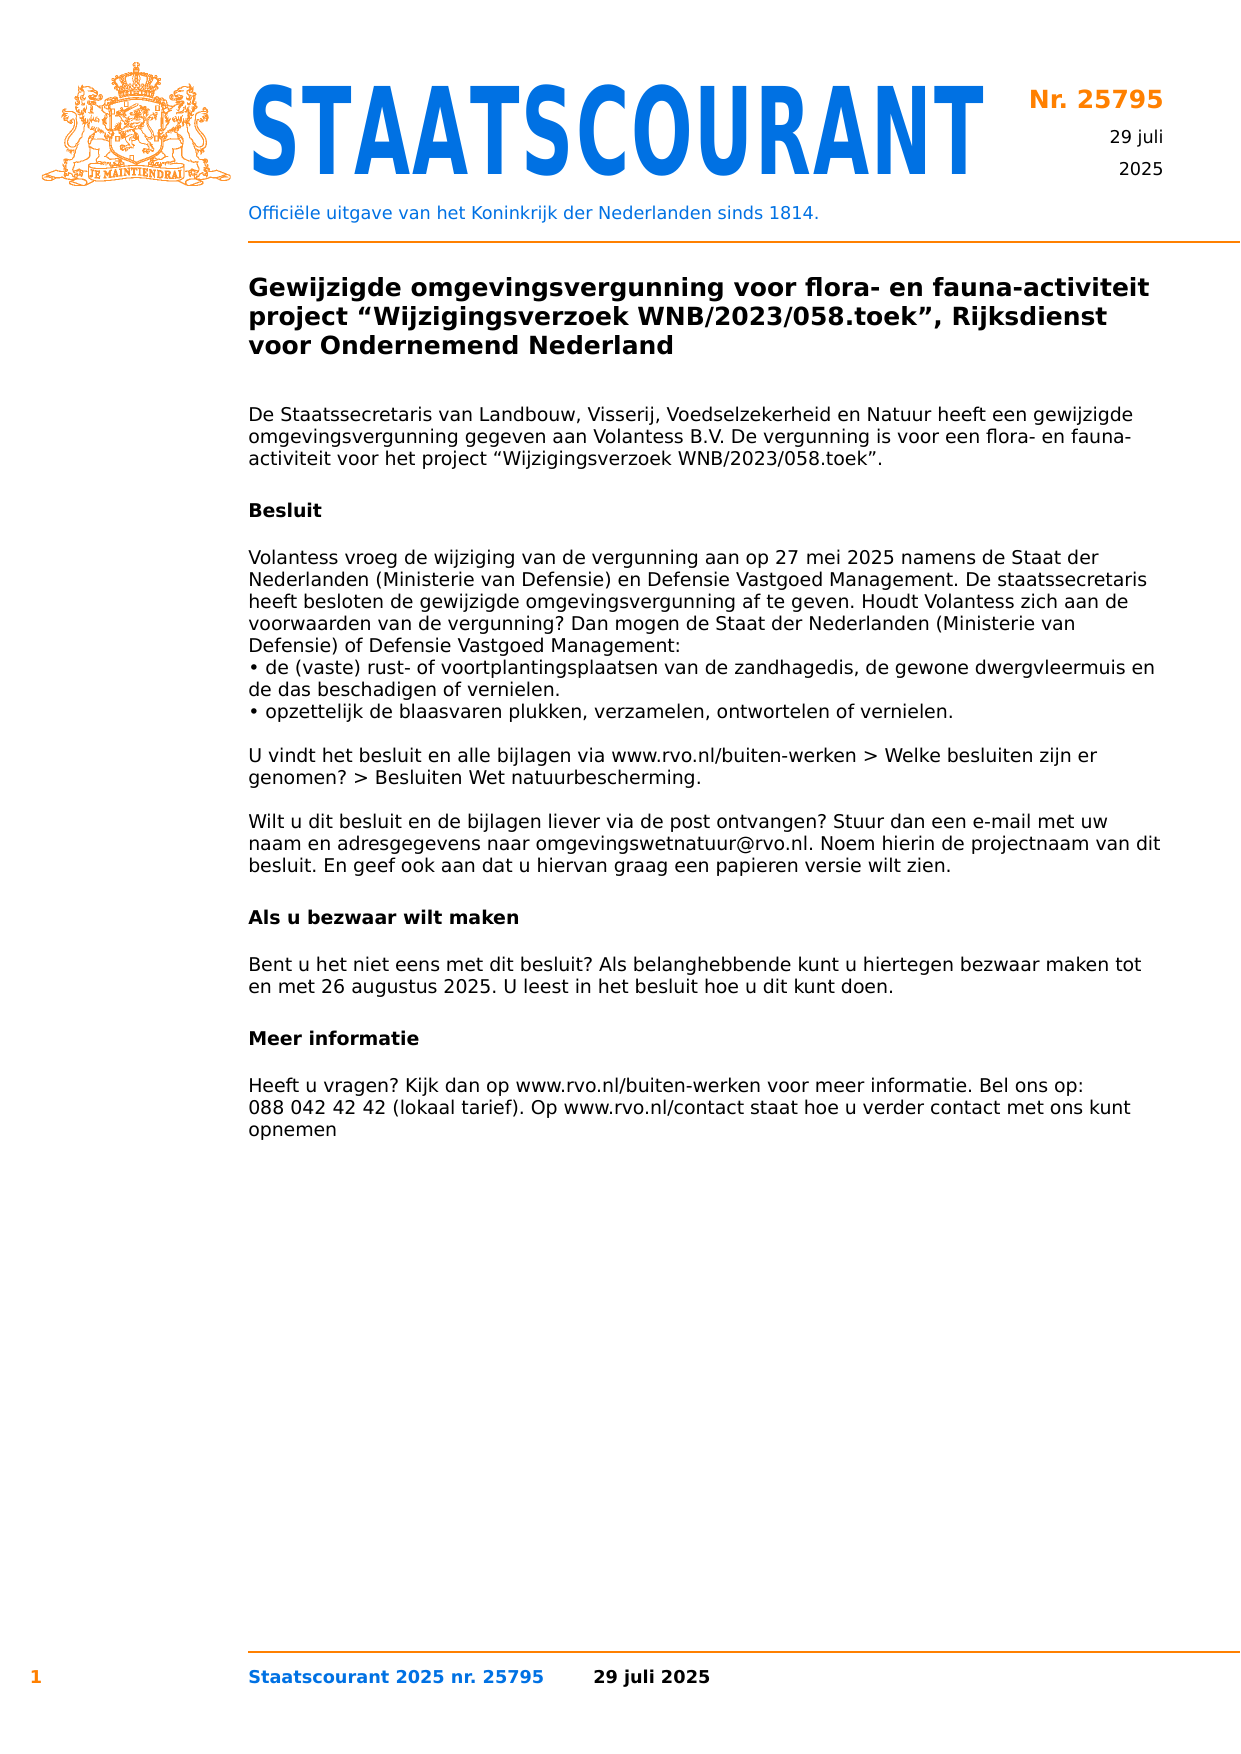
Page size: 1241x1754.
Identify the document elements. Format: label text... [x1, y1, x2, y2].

text U vindt het besluit en alle bijlagen via www.rvo.nl/buiten-werken > Welke besluiten zijn er genomen? > Besluiten Wet natuurbescherming. [248, 745, 1163, 789]
text De Staatssecretaris van Landbouw, Visserij, Voedselzekerheid en Natuur heeft een gewijzigde omgevingsvergunning gegeven aan Volantess B.V. De vergunning is voor een flora- en fauna-activiteit voor het project “Wijzigingsverzoek WNB/2023/058.toek”. [248, 404, 1163, 470]
subtitle Gewijzigde omgevingsvergunning voor flora- en fauna-activiteit project “Wijzigingsverzoek WNB/2023/058.toek”, Rijksdienst voor Ondernemend Nederland [248, 273, 1163, 361]
text Wilt u dit besluit en de bijlagen liever via de post ontvangen? Stuur dan een e-mail met uw naam en adresgegevens naar omgevingswetnatuur@rvo.nl. Noem hierin de projectnaam van dit besluit. En geef ook aan dat u hiervan graag een papieren versie wilt zien. [248, 811, 1163, 877]
table_header Nr. 25795 [998, 62, 1240, 121]
table_header STAATSCOURANT [248, 62, 998, 203]
text • opzettelijk de blaasvaren plukken, verzamelen, ontwortelen of vernielen. [248, 701, 1163, 723]
subtitle Besluit [248, 500, 1163, 522]
text Heeft u vragen? Kijk dan op www.rvo.nl/buiten-werken voor meer informatie. Bel ons op: 088 042 42 42 (lokaal tarief). Op www.rvo.nl/contact staat hoe u verder contact met ons kunt opnemen [248, 1074, 1163, 1141]
table_cell 2025 [998, 153, 1240, 203]
subtitle Als u bezwaar wilt maken [248, 907, 1163, 929]
table_cell 29 juli [998, 121, 1240, 153]
table_header [25, 62, 248, 241]
text Volantess vroeg de wijziging van de vergunning aan op 27 mei 2025 namens de Staat der Nederlanden (Ministerie van Defensie) en Defensie Vastgoed Management. De staatssecretaris heeft besloten de gewijzigde omgevingsvergunning af te geven. Houdt Volantess zich aan de voorwaarden van de vergunning? Dan mogen de Staat der Nederlanden (Ministerie van Defensie) of Defensie Vastgoed Management: [248, 547, 1163, 657]
picture [41, 62, 231, 186]
table_cell Officiële uitgave van het Koninkrijk der Nederlanden sinds 1814. [248, 203, 1240, 241]
text • de (vaste) rust- of voortplantingsplaatsen van de zandhagedis, de gewone dwergvleermuis en de das beschadigen of vernielen. [248, 657, 1163, 701]
subtitle Meer informatie [248, 1028, 1163, 1049]
text Bent u het niet eens met dit besluit? Als belanghebbende kunt u hiertegen bezwaar maken tot en met 26 augustus 2025. U leest in het besluit hoe u dit kunt doen. [248, 954, 1163, 998]
